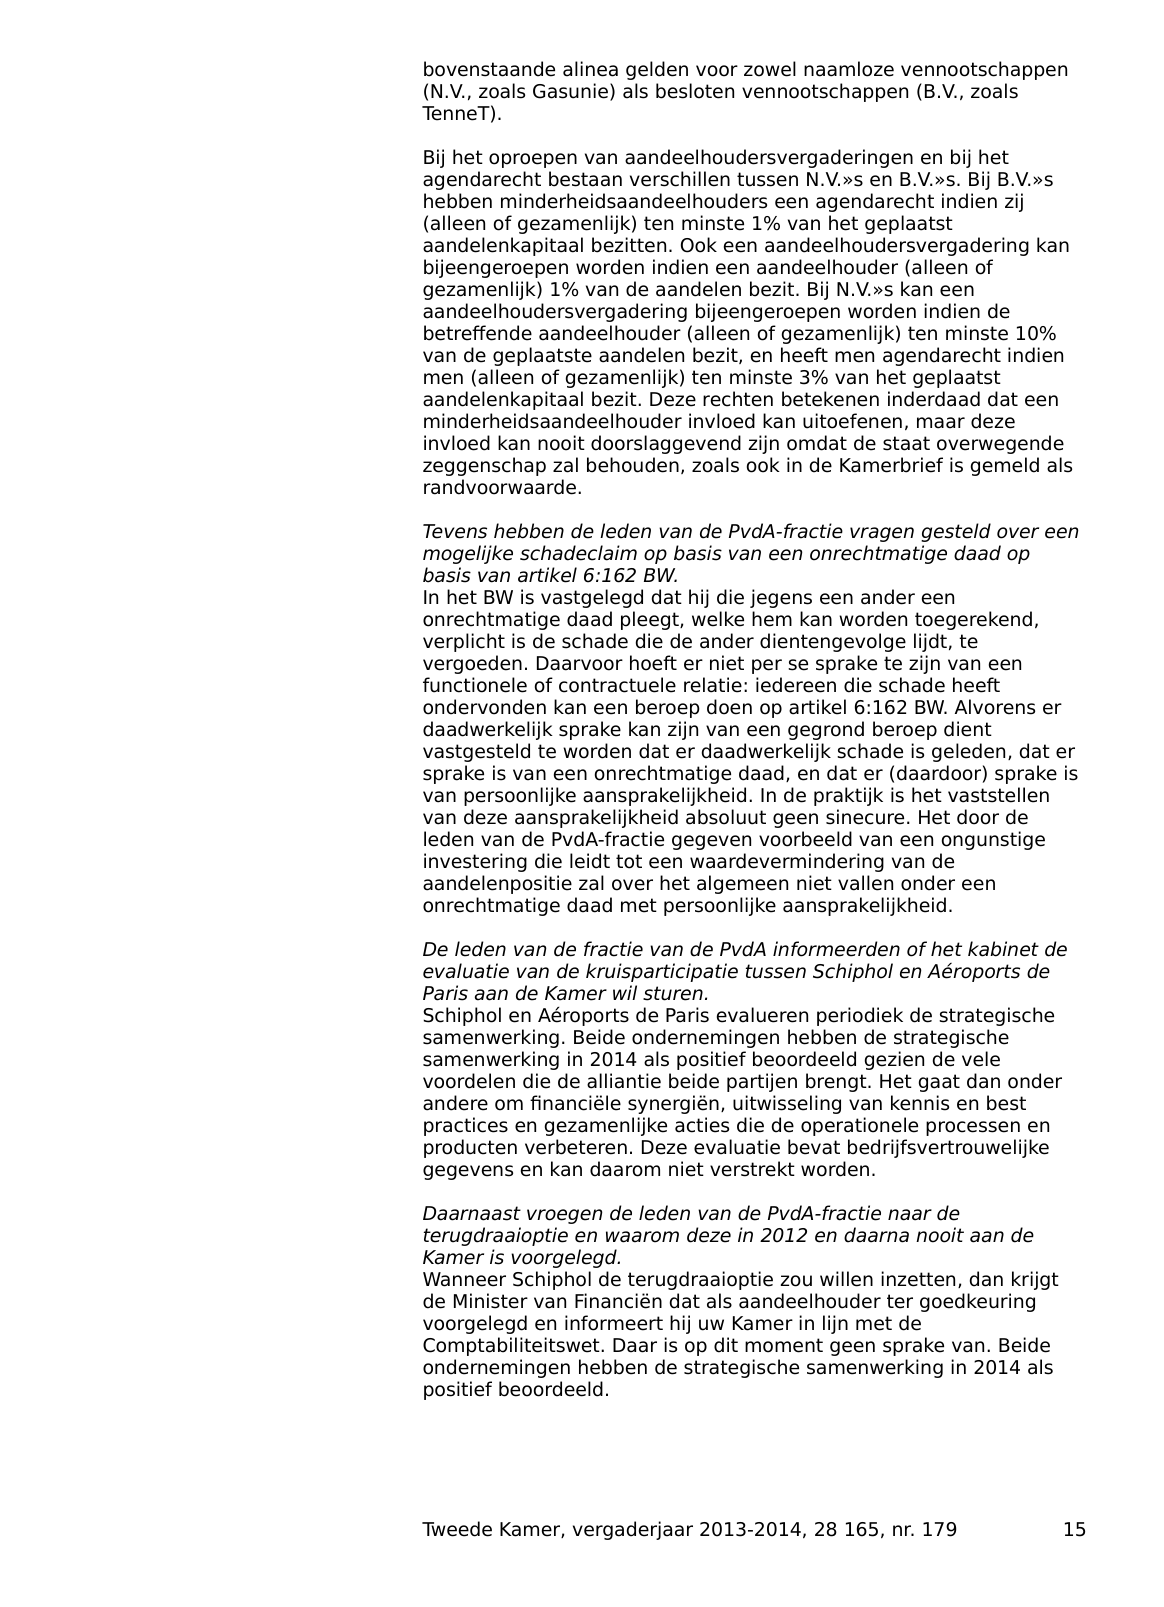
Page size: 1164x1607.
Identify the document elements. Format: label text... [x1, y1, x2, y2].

text Wanneer Schiphol de terugdraaioptie zou willen inzetten, dan krijgt de Minister van Financiën dat als aandeelhouder ter goedkeuring voorgelegd en informeert hij uw Kamer in lijn met de Comptabiliteitswet. Daar is op dit moment geen sprake van. Beide ondernemingen hebben de strategische samenwerking in 2014 als positief beoordeeld. [422, 1269, 1087, 1401]
text Tevens hebben de leden van de PvdA-fractie vragen gesteld over een mogelijke schadeclaim op basis van een onrechtmatige daad op basis van artikel 6:162 BW. [422, 521, 1087, 587]
text Bij het oproepen van aandeelhoudersvergaderingen en bij het agendarecht bestaan verschillen tussen N.V.»s en B.V.»s. Bij B.V.»s hebben minderheidsaandeelhouders een agendarecht indien zij (alleen of gezamenlijk) ten minste 1% van het geplaatst aandelenkapitaal bezitten. Ook een aandeelhoudersvergadering kan bijeengeroepen worden indien een aandeelhouder (alleen of gezamenlijk) 1% van de aandelen bezit. Bij N.V.»s kan een aandeelhoudersvergadering bijeengeroepen worden indien de betreffende aandeelhouder (alleen of gezamenlijk) ten minste 10% van de geplaatste aandelen bezit, en heeft men agendarecht indien men (alleen of gezamenlijk) ten minste 3% van het geplaatst aandelenkapitaal bezit. Deze rechten betekenen inderdaad dat een minderheidsaandeelhouder invloed kan uitoefenen, maar deze invloed kan nooit doorslaggevend zijn omdat de staat overwegende zeggenschap zal behouden, zoals ook in de Kamerbrief is gemeld als randvoorwaarde. [422, 147, 1087, 499]
text Schiphol en Aéroports de Paris evalueren periodiek de strategische samenwerking. Beide ondernemingen hebben de strategische samenwerking in 2014 als positief beoordeeld gezien de vele voordelen die de alliantie beide partijen brengt. Het gaat dan onder andere om financiële synergiën, uitwisseling van kennis en best practices en gezamenlijke acties die de operationele processen en producten verbeteren. Deze evaluatie bevat bedrijfsvertrouwelijke gegevens en kan daarom niet verstrekt worden. [422, 1005, 1087, 1181]
text Daarnaast vroegen de leden van de PvdA-fractie naar de terugdraaioptie en waarom deze in 2012 en daarna nooit aan de Kamer is voorgelegd. [422, 1203, 1087, 1269]
text In het BW is vastgelegd dat hij die jegens een ander een onrechtmatige daad pleegt, welke hem kan worden toegerekend, verplicht is de schade die de ander dientengevolge lijdt, te vergoeden. Daarvoor hoeft er niet per se sprake te zijn van een functionele of contractuele relatie: iedereen die schade heeft ondervonden kan een beroep doen op artikel 6:162 BW. Alvorens er daadwerkelijk sprake kan zijn van een gegrond beroep dient vastgesteld te worden dat er daadwerkelijk schade is geleden, dat er sprake is van een onrechtmatige daad, en dat er (daardoor) sprake is van persoonlijke aansprakelijkheid. In de praktijk is het vaststellen van deze aansprakelijkheid absoluut geen sinecure. Het door de leden van de PvdA-fractie gegeven voorbeeld van een ongunstige investering die leidt tot een waardevermindering van de aandelenpositie zal over het algemeen niet vallen onder een onrechtmatige daad met persoonlijke aansprakelijkheid. [422, 587, 1087, 917]
text De leden van de fractie van de PvdA informeerden of het kabinet de evaluatie van de kruisparticipatie tussen Schiphol en Aéroports de Paris aan de Kamer wil sturen. [422, 939, 1087, 1005]
text bovenstaande alinea gelden voor zowel naamloze vennootschappen (N.V., zoals Gasunie) als besloten vennootschappen (B.V., zoals TenneT). [422, 59, 1087, 125]
